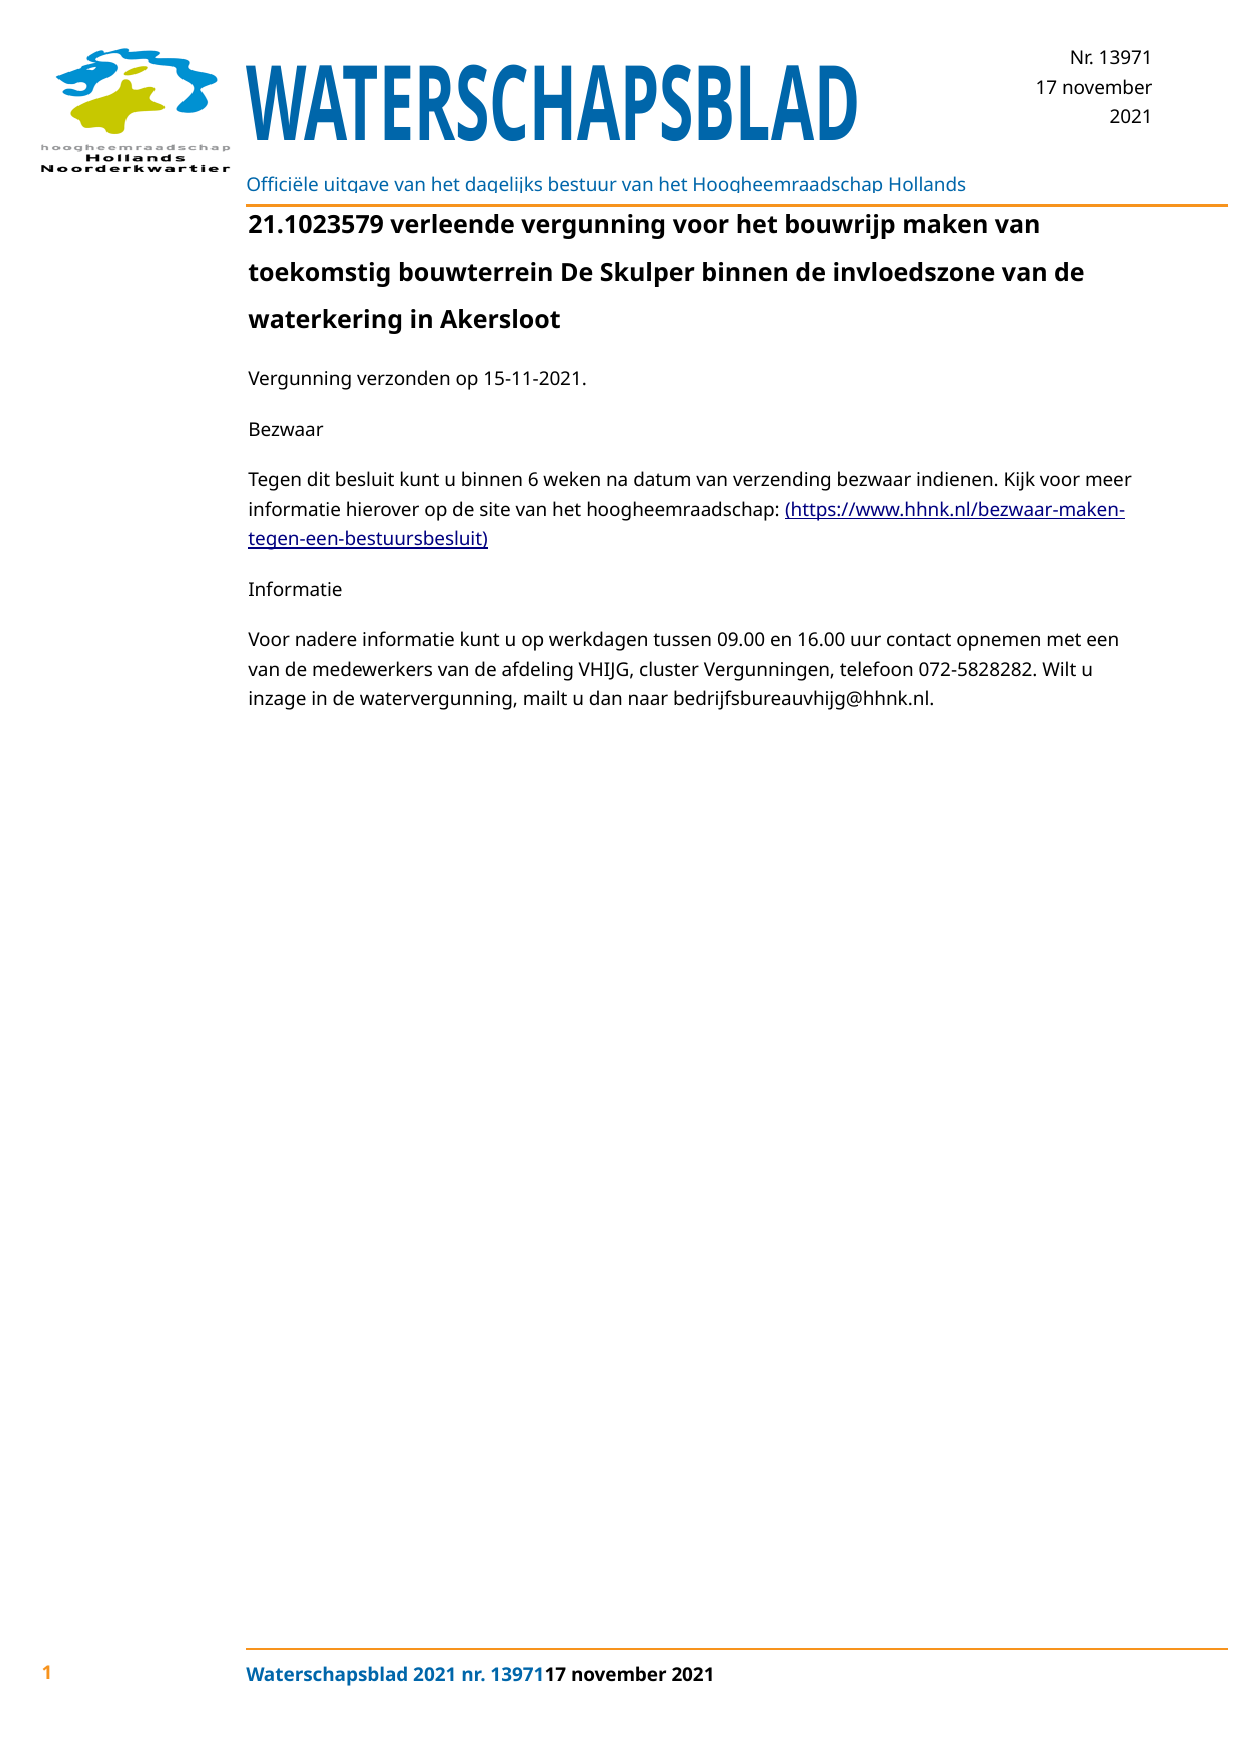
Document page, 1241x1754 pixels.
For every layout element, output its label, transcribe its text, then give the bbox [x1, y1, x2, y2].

text Informatie [248, 576, 1152, 602]
text Tegen dit besluit kunt u binnen 6 weken na datum van verzending bezwaar indienen. Kijk voor meer informatie hierover op de site van het hoogheemraadschap: (https://www.hhnk.nl/bezwaar-maken-tegen-een-bestuursbesluit) [248, 466, 1152, 551]
picture [41, 47, 231, 172]
text Vergunning verzonden op 15-11-2021. [248, 366, 1152, 391]
text 21.1023579 verleende vergunning voor het bouwrijp maken van toekomstig bouwterrein De Skulper binnen de invloedszone van de waterkering in Akersloot [248, 207, 1152, 336]
text Voor nadere informatie kunt u op werkdagen tussen 09.00 en 16.00 uur contact opnemen met een van de medewerkers van de afdeling VHIJG, cluster Vergunningen, telefoon 072-5828282. Wilt u inzage in de watervergunning, mailt u dan naar bedrijfsbureauvhijg@hhnk.nl. [248, 626, 1152, 711]
text Bezwaar [248, 416, 1152, 442]
